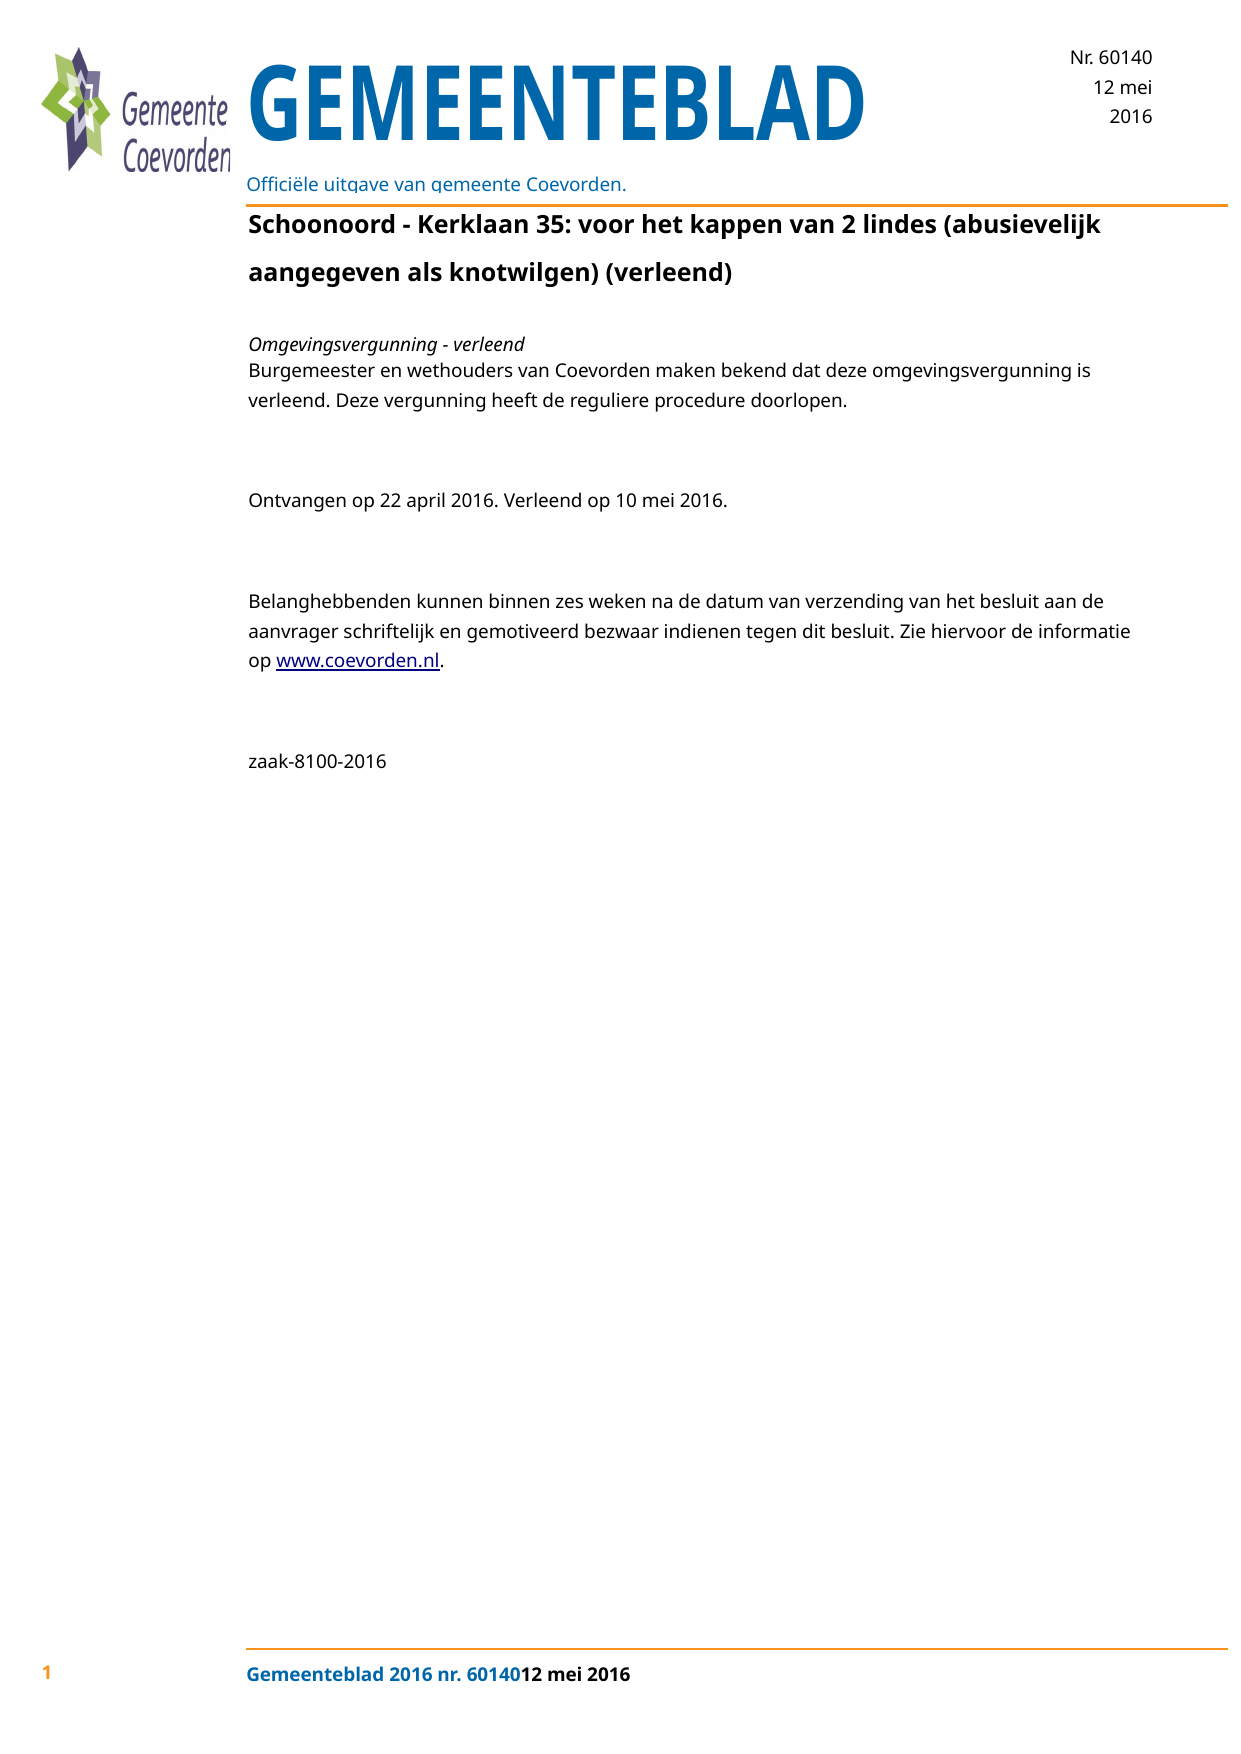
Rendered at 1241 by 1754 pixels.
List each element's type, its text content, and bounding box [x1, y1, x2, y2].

text Omgevingsvergunning - verleend [248, 331, 1152, 357]
text Ontvangen op 22 april 2016. Verleend op 10 mei 2016. [248, 488, 1152, 513]
picture [41, 47, 231, 172]
text Belanghebbenden kunnen binnen zes weken na de datum van verzending van het besluit aan de aanvrager schriftelijk en gemotiveerd bezwaar indienen tegen dit besluit. Zie hiervoor de informatie op www.coevorden.nl. [248, 588, 1152, 673]
text zaak-8100-2016 [248, 748, 1152, 774]
text Schoonoord - Kerklaan 35: voor het kappen van 2 lindes (abusievelijk aangegeven als knotwilgen) (verleend) [248, 207, 1152, 288]
text Burgemeester en wethouders van Coevorden maken bekend dat deze omgevingsvergunning is verleend. Deze vergunning heeft de reguliere procedure doorlopen. [248, 357, 1152, 412]
